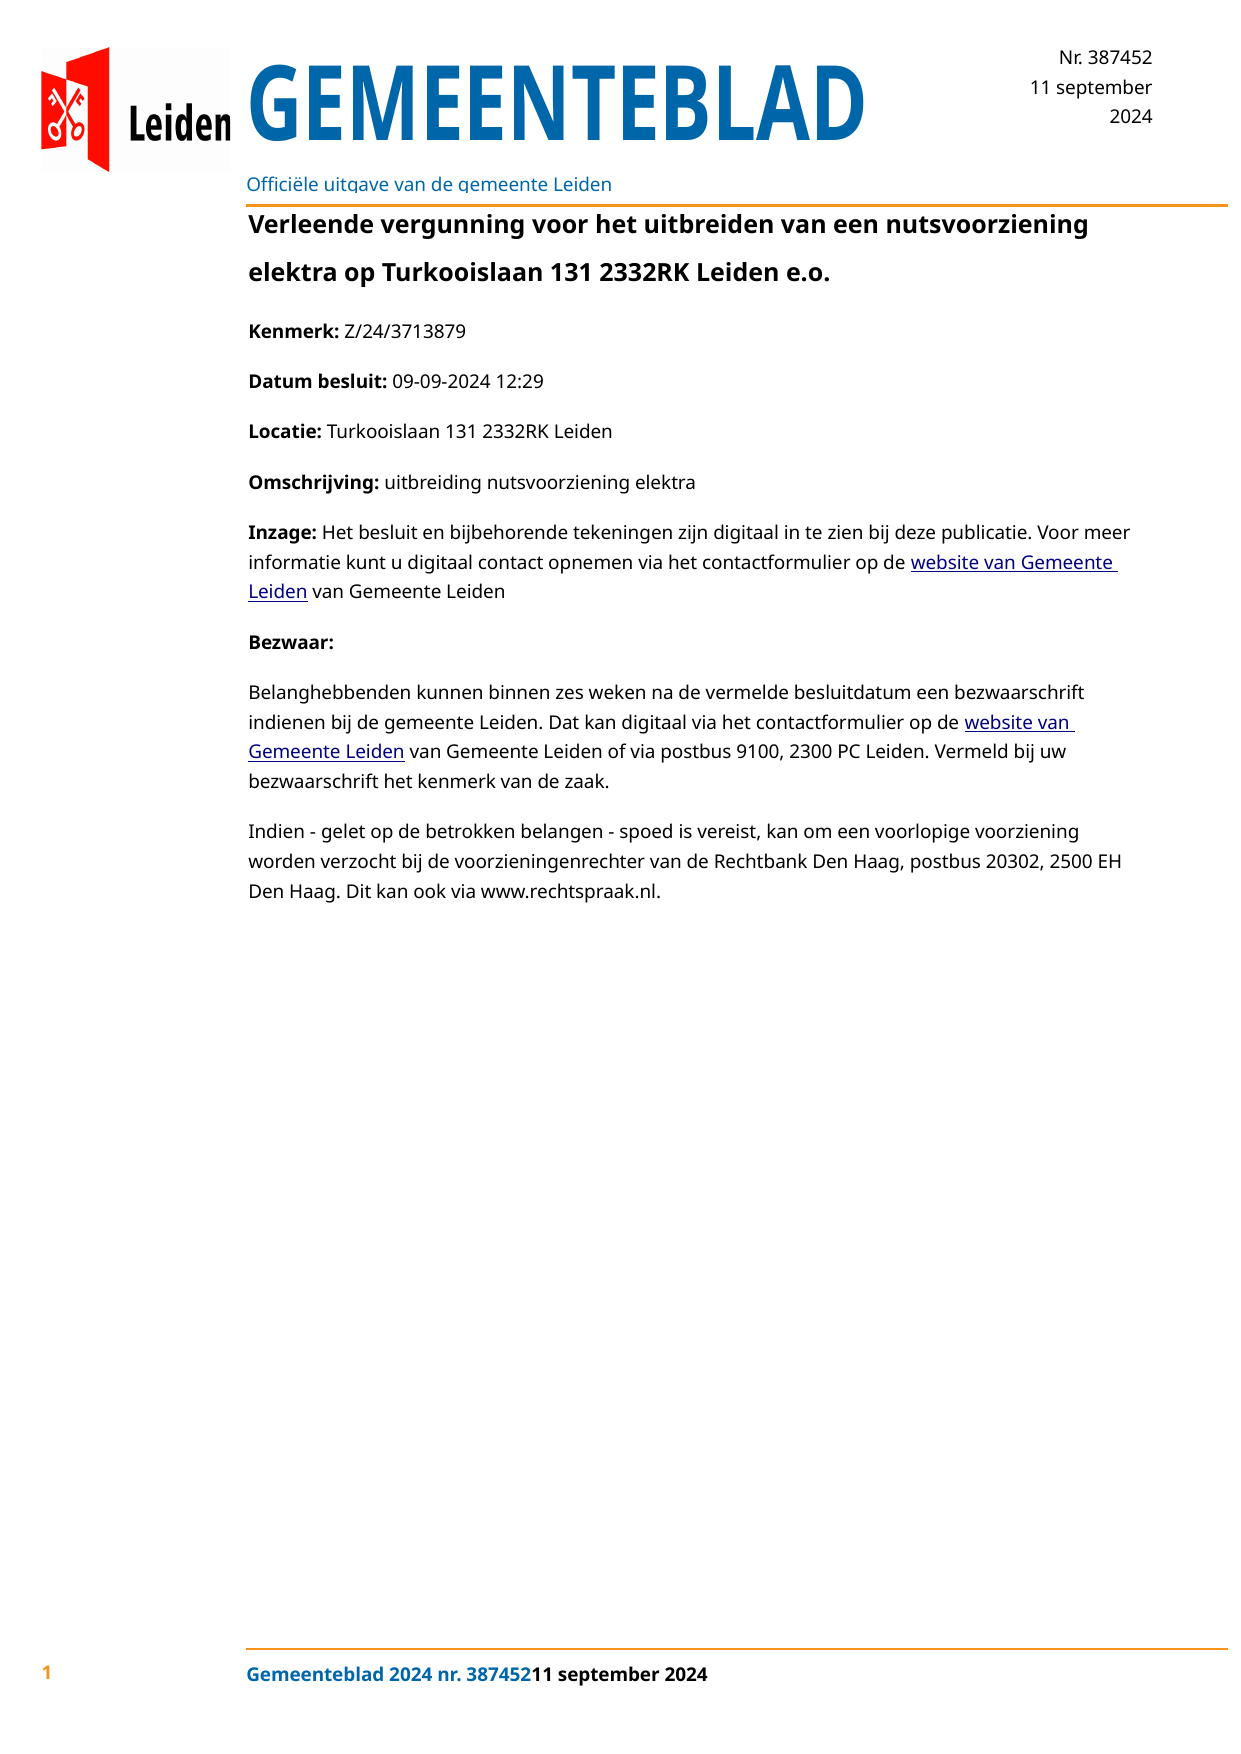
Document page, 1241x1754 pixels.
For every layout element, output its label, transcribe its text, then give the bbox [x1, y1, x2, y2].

text Datum besluit: 09-09-2024 12:29 [248, 368, 1152, 394]
picture [41, 47, 231, 172]
text Verleende vergunning voor het uitbreiden van een nutsvoorziening elektra op Turkooislaan 131 2332RK Leiden e.o. [248, 207, 1152, 288]
text Kenmerk: Z/24/3713879 [248, 318, 1152, 344]
text Locatie: Turkooislaan 131 2332RK Leiden [248, 419, 1152, 444]
text Indien - gelet op de betrokken belangen - spoed is vereist, kan om een voorlopige voorziening worden verzocht bij de voorzieningenrechter van de Rechtbank Den Haag, postbus 20302, 2500 EH Den Haag. Dit kan ook via www.rechtspraak.nl. [248, 819, 1152, 904]
text Belanghebbenden kunnen binnen zes weken na de vermelde besluitdatum een bezwaarschrift indienen bij de gemeente Leiden. Dat kan digitaal via het contactformulier op de website van Gemeente Leiden van Gemeente Leiden of via postbus 9100, 2300 PC Leiden. Vermeld bij uw bezwaarschrift het kenmerk van de zaak. [248, 679, 1152, 794]
text Omschrijving: uitbreiding nutsvoorziening elektra [248, 469, 1152, 495]
text Inzage: Het besluit en bijbehorende tekeningen zijn digitaal in te zien bij deze publicatie. Voor meer informatie kunt u digitaal contact opnemen via het contactformulier op de website van Gemeente Leiden van Gemeente Leiden [248, 519, 1152, 604]
text Bezwaar: [248, 629, 1152, 655]
